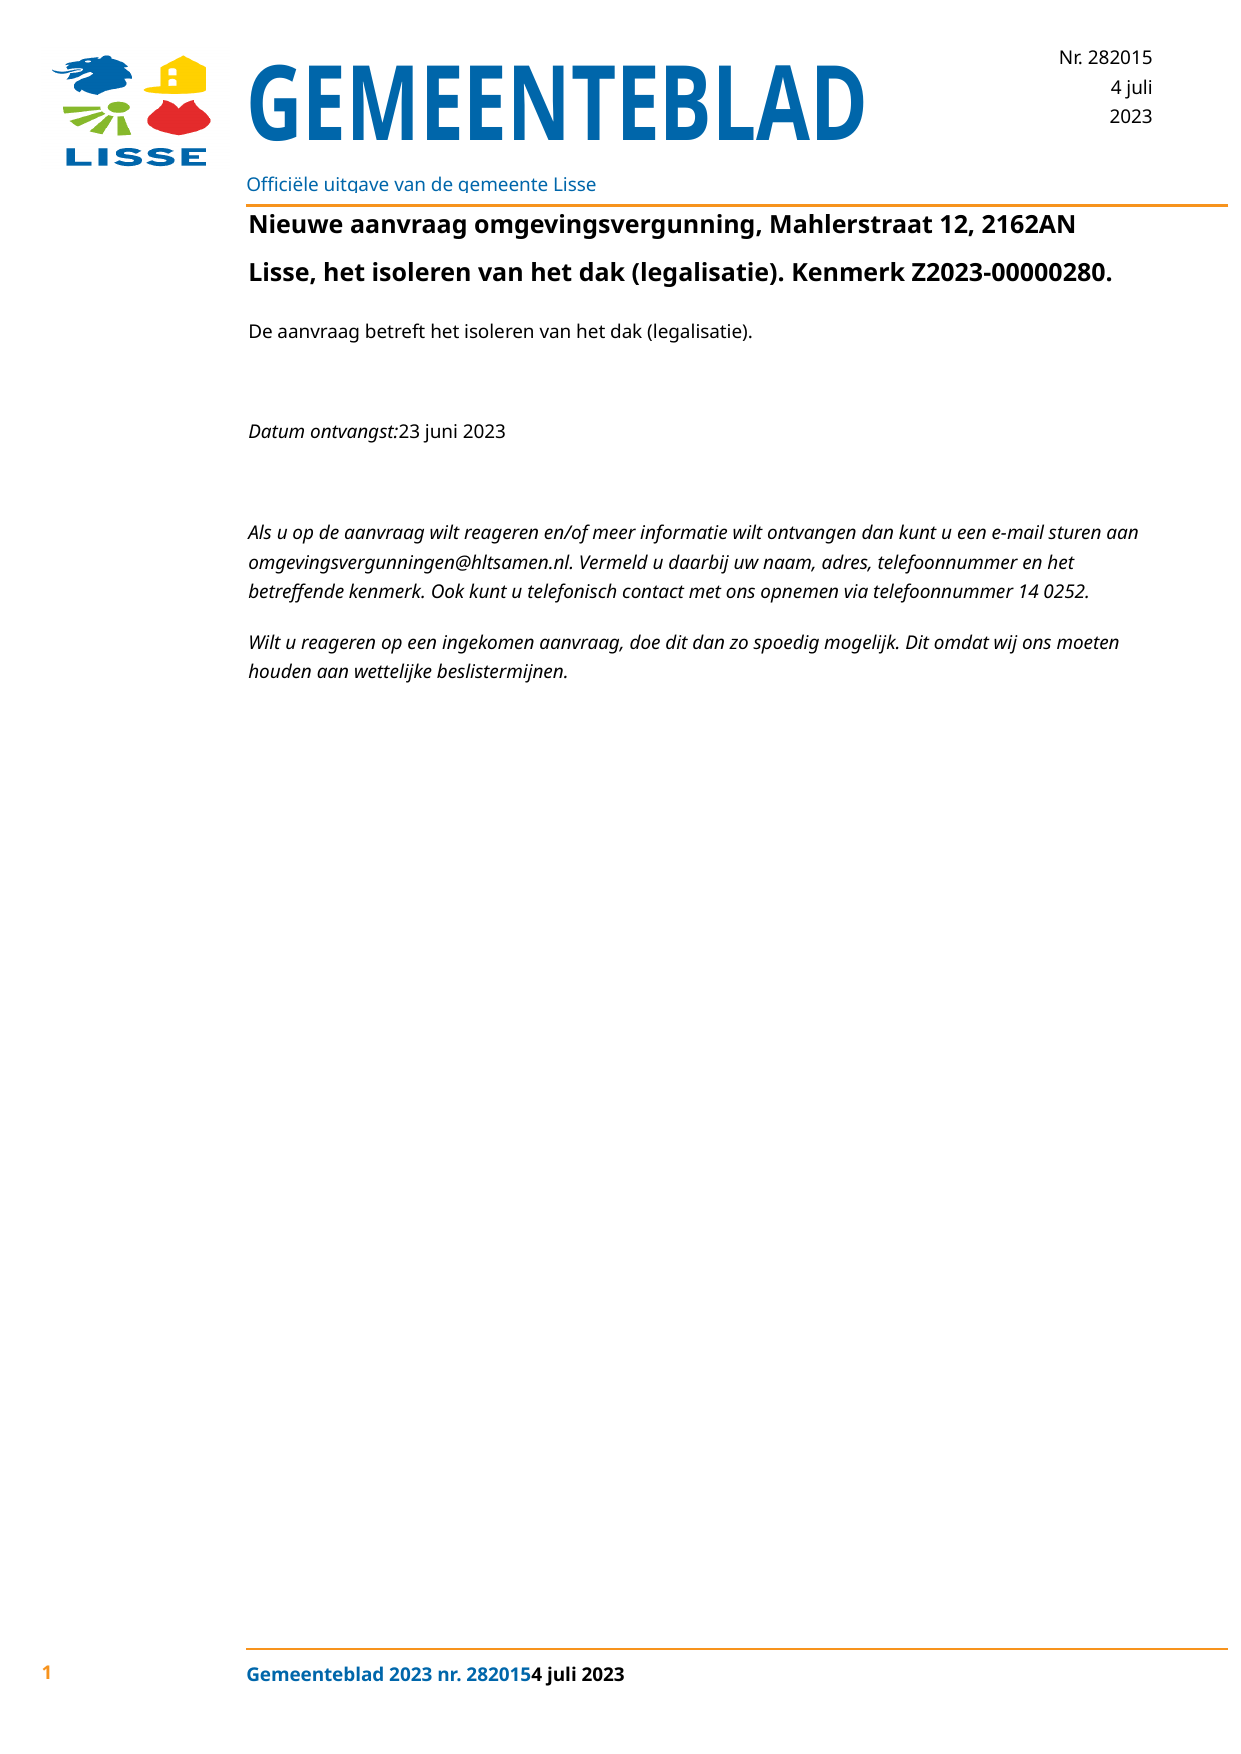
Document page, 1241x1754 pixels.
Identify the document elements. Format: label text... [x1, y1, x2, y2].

text Nieuwe aanvraag omgevingsvergunning, Mahlerstraat 12, 2162AN Lisse, het isoleren van het dak (legalisatie). Kenmerk Z2023-00000280. [248, 207, 1152, 288]
text Wilt u reageren op een ingekomen aanvraag, doe dit dan zo spoedig mogelijk. Dit omdat wij ons moeten houden aan wettelijke beslistermijnen. [248, 629, 1152, 684]
text Als u op de aanvraag wilt reageren en/of meer informatie wilt ontvangen dan kunt u een e-mail sturen aan omgevingsvergunningen@hltsamen.nl. Vermeld u daarbij uw naam, adres, telefoonnummer en het betreffende kenmerk. Ook kunt u telefonisch contact met ons opnemen via telefoonnummer 14 0252. [248, 519, 1152, 604]
text Datum ontvangst:23 juni 2023 [248, 419, 1152, 444]
picture [41, 47, 231, 172]
text De aanvraag betreft het isoleren van het dak (legalisatie). [248, 318, 1152, 344]
